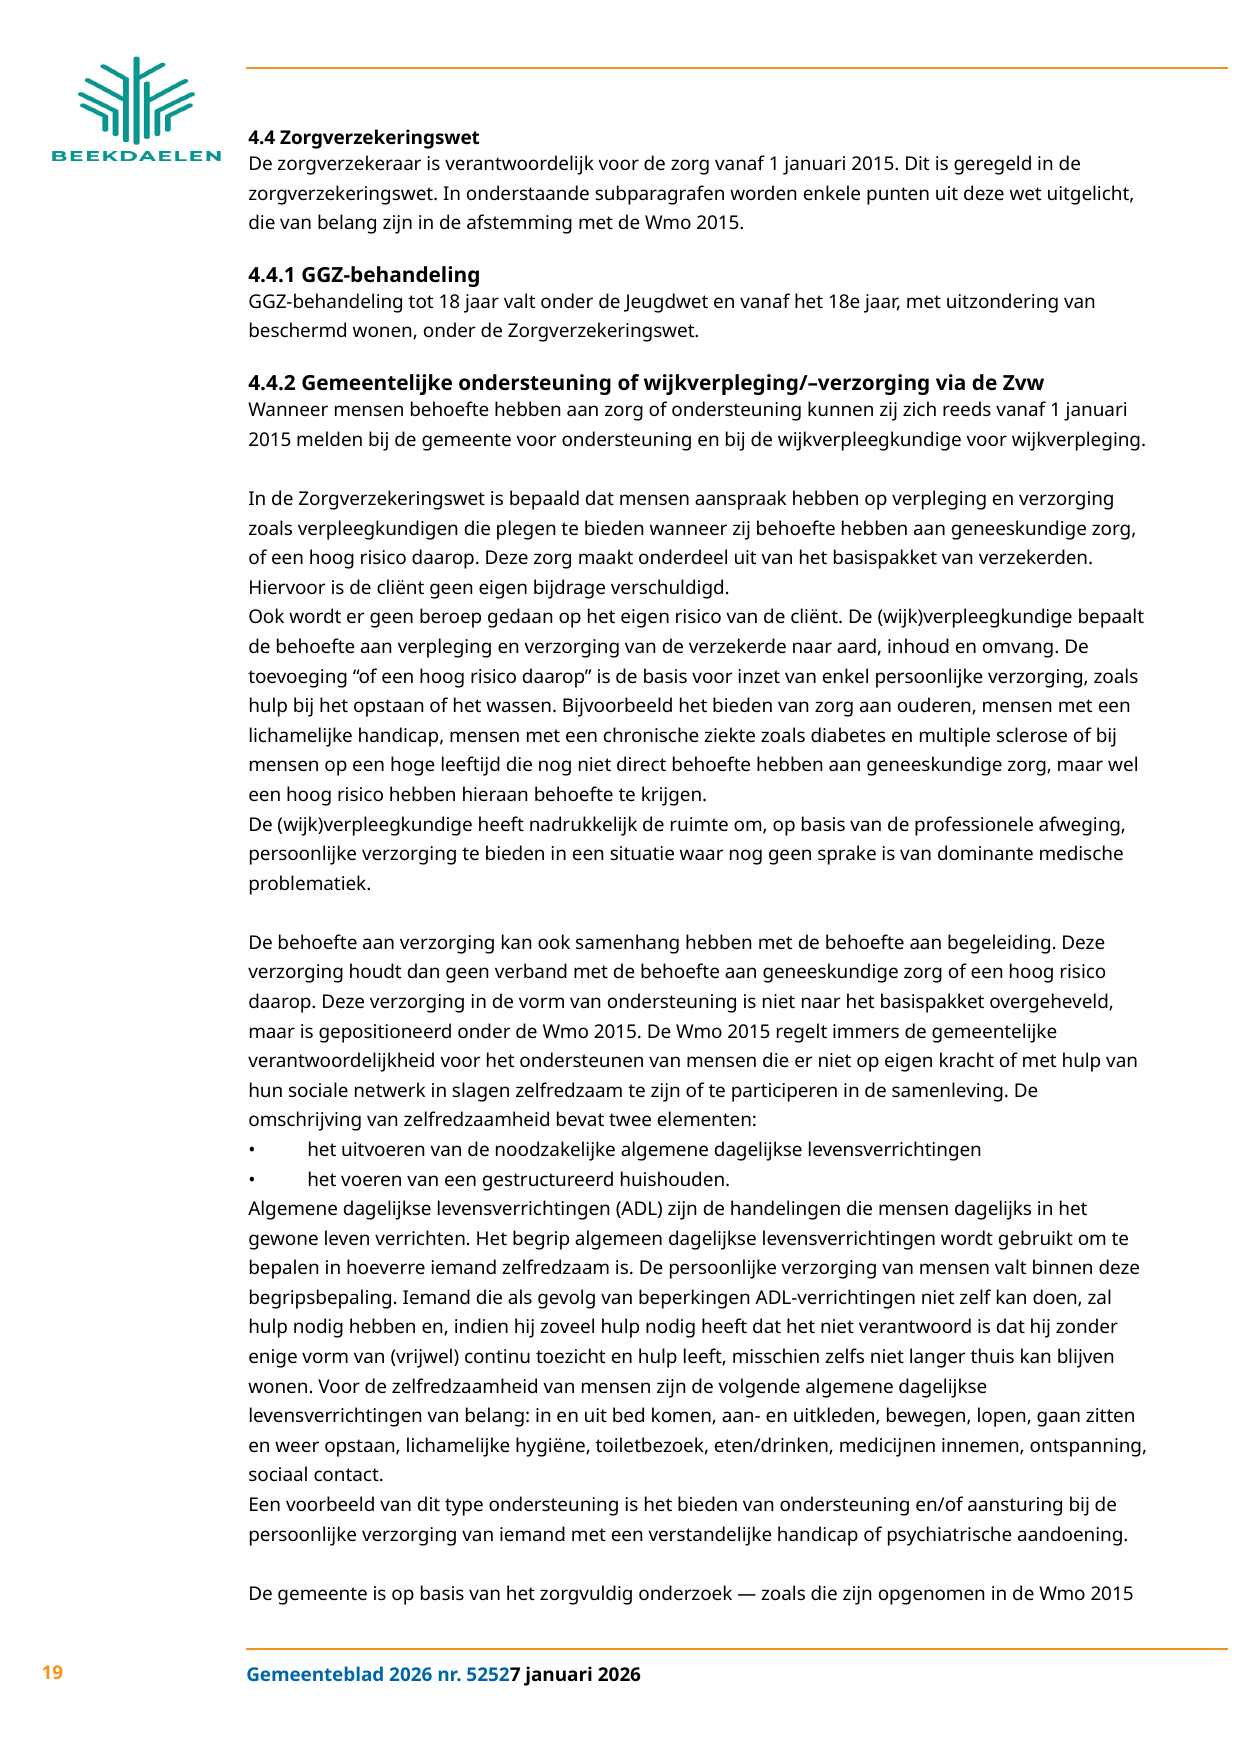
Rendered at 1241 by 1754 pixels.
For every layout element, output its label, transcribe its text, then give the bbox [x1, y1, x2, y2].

text Wanneer mensen behoefte hebben aan zorg of ondersteuning kunnen zij zich reeds vanaf 1 januari 2015 melden bij de gemeente voor ondersteuning en bij de wijkverpleegkundige voor wijkverpleging. [248, 397, 1152, 452]
text De (wijk)verpleegkundige heeft nadrukkelijk de ruimte om, op basis van de professionele afweging, persoonlijke verzorging te bieden in een situatie waar nog geen sprake is van dominante medische problematiek. [248, 811, 1152, 896]
text 4.4 Zorgverzekeringswet [248, 124, 1152, 150]
text Ook wordt er geen beroep gedaan op het eigen risico van de cliënt. De (wijk)verpleegkundige bepaalt de behoefte aan verpleging en verzorging van de verzekerde naar aard, inhoud en omvang. De toevoeging “of een hoog risico daarop” is de basis voor inzet van enkel persoonlijke verzorging, zoals hulp bij het opstaan of het wassen. Bijvoorbeeld het bieden van zorg aan ouderen, mensen met een lichamelijke handicap, mensen met een chronische ziekte zoals diabetes en multiple sclerose of bij mensen op een hoge leeftijd die nog niet direct behoefte hebben aan geneeskundige zorg, maar wel een hoog risico hebben hieraan behoefte te krijgen. [248, 604, 1152, 807]
list het uitvoeren van de noodzakelijke algemene dagelijkse levensverrichtingen [248, 1136, 1152, 1162]
text De behoefte aan verzorging kan ook samenhang hebben met de behoefte aan begeleiding. Deze verzorging houdt dan geen verband met de behoefte aan geneeskundige zorg of een hoog risico daarop. Deze verzorging in de vorm van ondersteuning is niet naar het basispakket overgeheveld, maar is gepositioneerd onder de Wmo 2015. De Wmo 2015 regelt immers de gemeentelijke verantwoordelijkheid voor het ondersteunen van mensen die er niet op eigen kracht of met hulp van hun sociale netwerk in slagen zelfredzaam te zijn of te participeren in de samenleving. De omschrijving van zelfredzaamheid bevat twee elementen: [248, 929, 1152, 1132]
text Algemene dagelijkse levensverrichtingen (ADL) zijn de handelingen die mensen dagelijks in het gewone leven verrichten. Het begrip algemeen dagelijkse levensverrichtingen wordt gebruikt om te bepalen in hoeverre iemand zelfredzaam is. De persoonlijke verzorging van mensen valt binnen deze begripsbepaling. Iemand die als gevolg van beperkingen ADL-verrichtingen niet zelf kan doen, zal hulp nodig hebben en, indien hij zoveel hulp nodig heeft dat het niet verantwoord is dat hij zonder enige vorm van (vrijwel) continu toezicht en hulp leeft, misschien zelfs niet langer thuis kan blijven wonen. Voor de zelfredzaamheid van mensen zijn de volgende algemene dagelijkse levensverrichtingen van belang: in en uit bed komen, aan- en uitkleden, bewegen, lopen, gaan zitten en weer opstaan, lichamelijke hygiëne, toiletbezoek, eten/drinken, medicijnen innemen, ontspanning, sociaal contact. [248, 1195, 1152, 1487]
text GGZ-behandeling tot 18 jaar valt onder de Jeugdwet en vanaf het 18e jaar, met uitzondering van beschermd wonen, onder de Zorgverzekeringswet. [248, 288, 1152, 343]
list het voeren van een gestructureerd huishouden. [248, 1166, 1152, 1191]
picture [41, 47, 231, 172]
text 4.4.2 Gemeentelijke ondersteuning of wijkverpleging/–verzorging via de Zvw [248, 368, 1152, 397]
text De zorgverzekeraar is verantwoordelijk voor de zorg vanaf 1 januari 2015. Dit is geregeld in de zorgverzekeringswet. In onderstaande subparagrafen worden enkele punten uit deze wet uitgelicht, die van belang zijn in de afstemming met de Wmo 2015. [248, 150, 1152, 235]
text Een voorbeeld van dit type ondersteuning is het bieden van ondersteuning en/of aansturing bij de persoonlijke verzorging van iemand met een verstandelijke handicap of psychiatrische aandoening. [248, 1491, 1152, 1546]
text 4.4.1 GGZ-behandeling [248, 260, 1152, 288]
text De gemeente is op basis van het zorgvuldig onderzoek — zoals die zijn opgenomen in de Wmo 2015 [248, 1580, 1152, 1606]
text In de Zorgverzekeringswet is bepaald dat mensen aanspraak hebben op verpleging en verzorging zoals verpleegkundigen die plegen te bieden wanneer zij behoefte hebben aan geneeskundige zorg, of een hoog risico daarop. Deze zorg maakt onderdeel uit van het basispakket van verzekerden. Hiervoor is de cliënt geen eigen bijdrage verschuldigd. [248, 485, 1152, 600]
